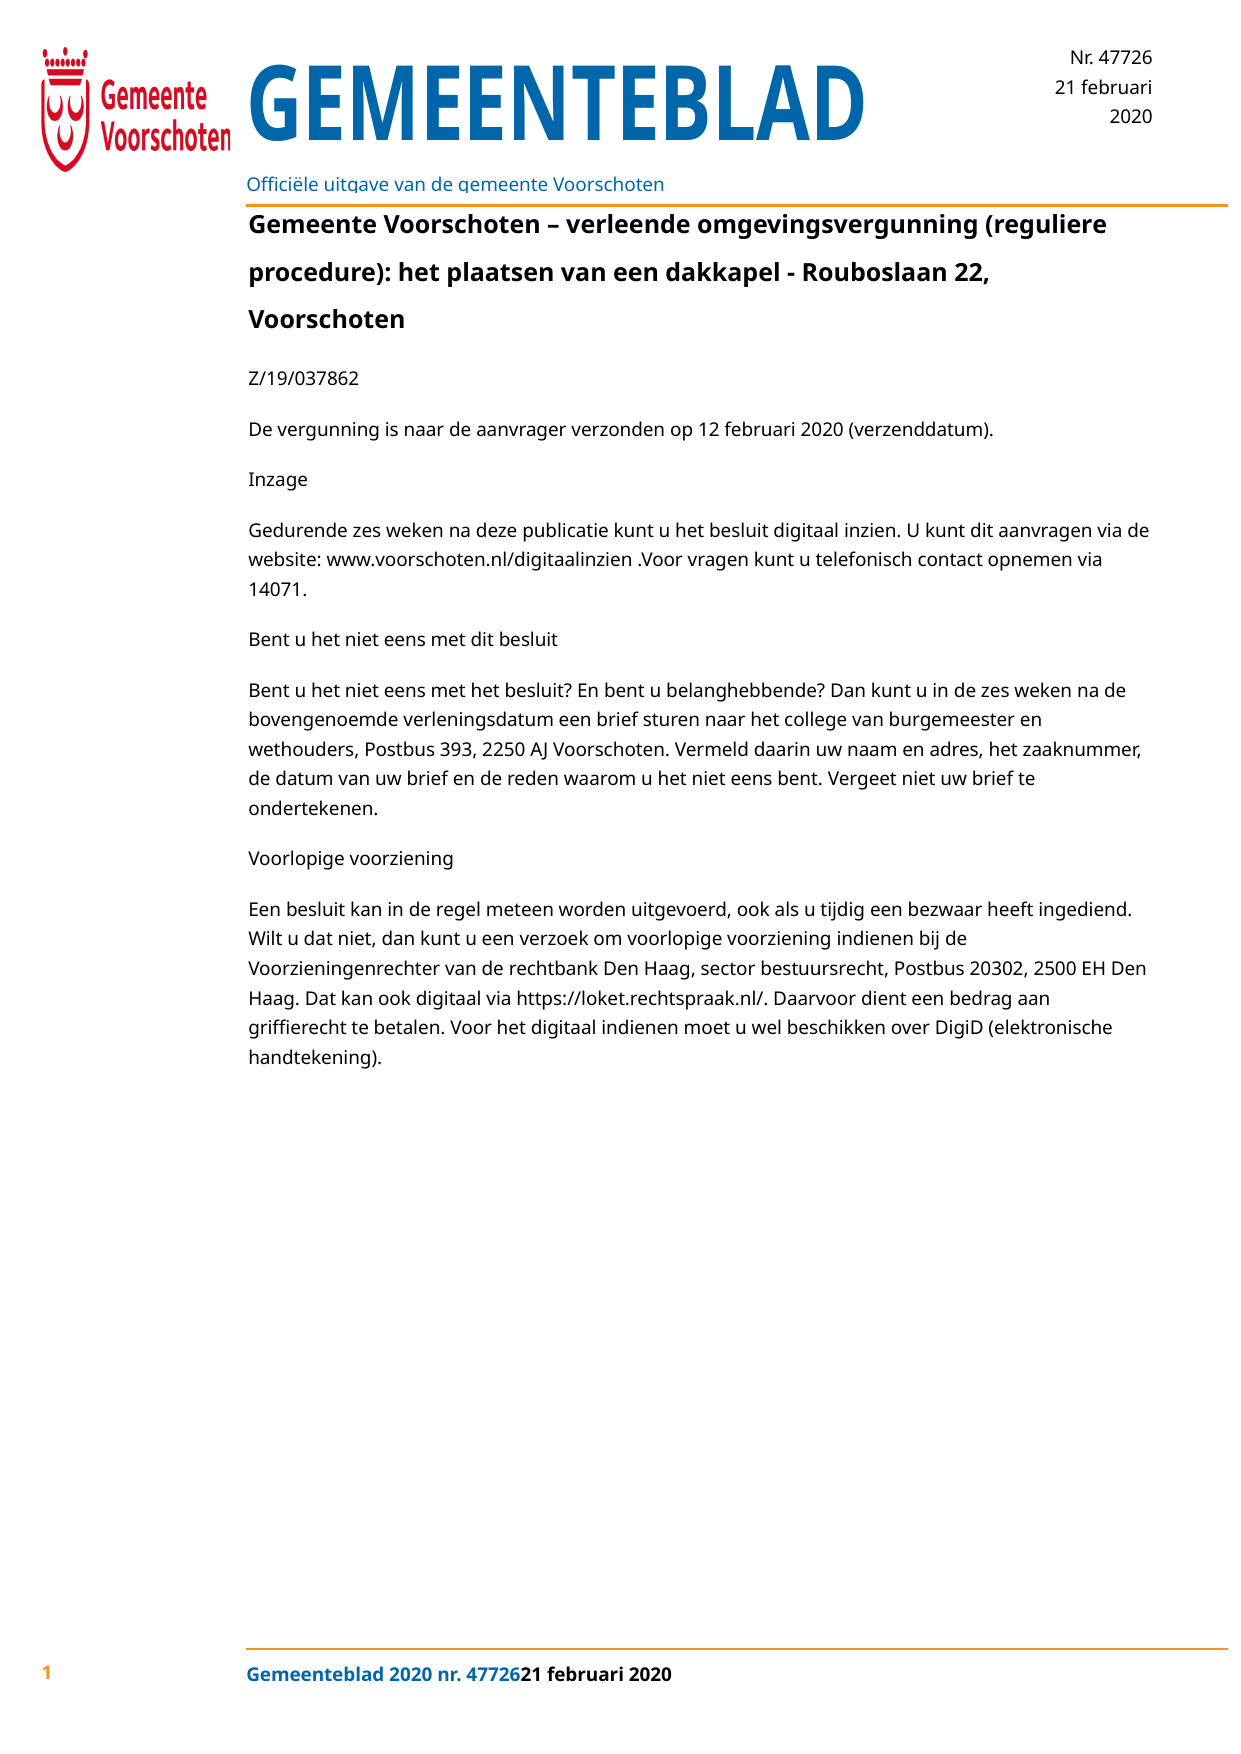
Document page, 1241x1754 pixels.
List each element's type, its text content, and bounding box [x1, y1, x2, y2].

text Inzage [248, 466, 1152, 492]
text Een besluit kan in de regel meteen worden uitgevoerd, ook als u tijdig een bezwaar heeft ingediend. Wilt u dat niet, dan kunt u een verzoek om voorlopige voorziening indienen bij de Voorzieningenrechter van de rechtbank Den Haag, sector bestuursrecht, Postbus 20302, 2500 EH Den Haag. Dat kan ook digitaal via https://loket.rechtspraak.nl/. Daarvoor dient een bedrag aan griffierecht te betalen. Voor het digitaal indienen moet u wel beschikken over DigiD (elektronische handtekening). [248, 896, 1152, 1069]
picture [41, 47, 231, 172]
text Gemeente Voorschoten – verleende omgevingsvergunning (reguliere procedure): het plaatsen van een dakkapel - Rouboslaan 22, Voorschoten [248, 207, 1152, 336]
text Z/19/037862 [248, 366, 1152, 391]
text Gedurende zes weken na deze publicatie kunt u het besluit digitaal inzien. U kunt dit aanvragen via de website: www.voorschoten.nl/digitaalinzien .Voor vragen kunt u telefonisch contact opnemen via 14071. [248, 517, 1152, 602]
text Voorlopige voorziening [248, 846, 1152, 871]
text De vergunning is naar de aanvrager verzonden op 12 februari 2020 (verzenddatum). [248, 416, 1152, 442]
text Bent u het niet eens met dit besluit [248, 626, 1152, 652]
text Bent u het niet eens met het besluit? En bent u belanghebbende? Dan kunt u in de zes weken na de bovengenoemde verleningsdatum een brief sturen naar het college van burgemeester en wethouders, Postbus 393, 2250 AJ Voorschoten. Vermeld daarin uw naam en adres, het zaaknummer, de datum van uw brief en de reden waarom u het niet eens bent. Vergeet niet uw brief te ondertekenen. [248, 677, 1152, 821]
